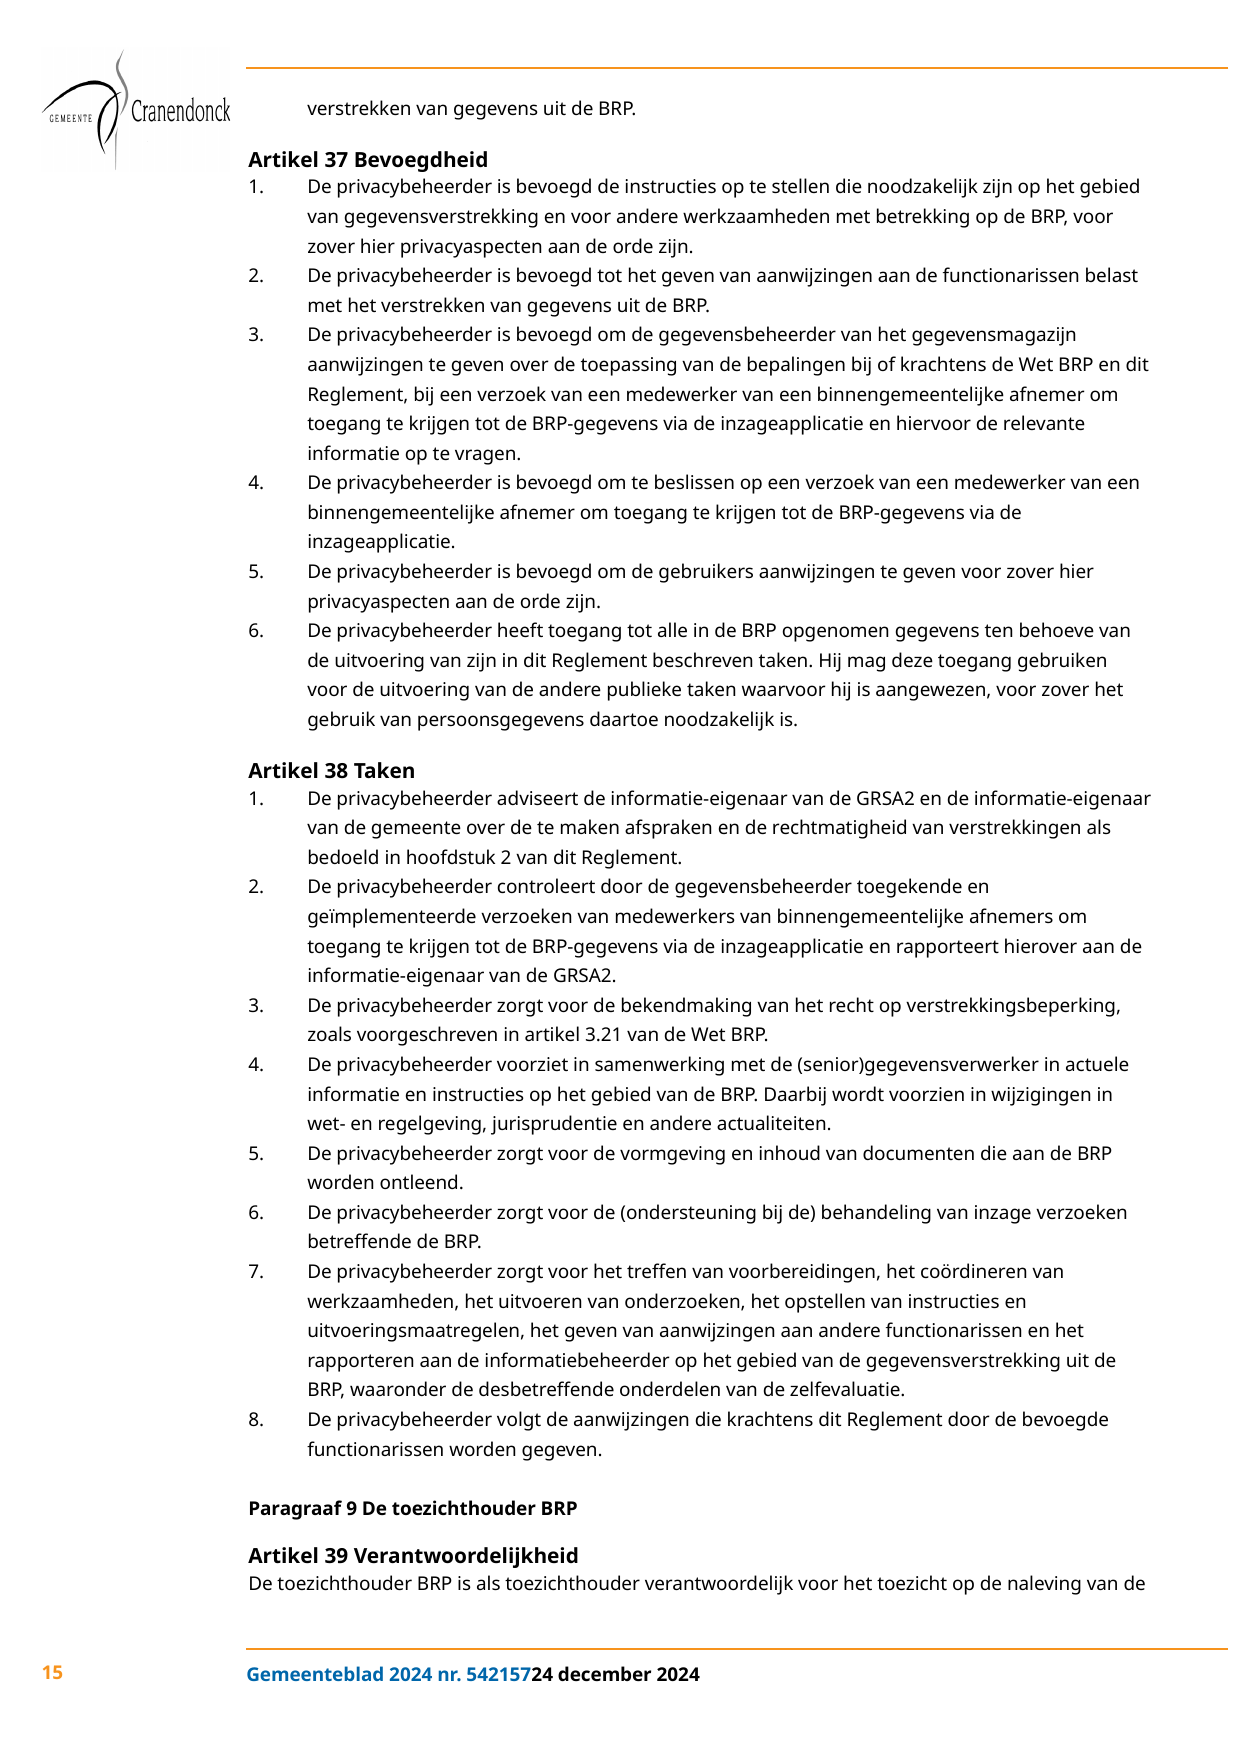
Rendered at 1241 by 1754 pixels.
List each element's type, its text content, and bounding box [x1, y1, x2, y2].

text Paragraaf 9 De toezichthouder BRP [248, 1495, 1152, 1521]
text Artikel 38 Taken [248, 757, 1152, 785]
list verstrekken van gegevens uit de BRP. [248, 95, 1152, 121]
text Artikel 37 Bevoegdheid [248, 145, 1152, 174]
text Artikel 39 Verantwoordelijkheid [248, 1542, 1152, 1570]
list De privacybeheerder is bevoegd de instructies op te stellen die noodzakelijk zijn op het gebied van gegevensverstrekking en voor andere werkzaamheden met betrekking op de BRP, voor zover hier privacyaspecten aan de orde zijn. [248, 174, 1152, 258]
list De privacybeheerder adviseert de informatie-eigenaar van de GRSA2 en de informatie-eigenaar van de gemeente over de te maken afspraken en de rechtmatigheid van verstrekkingen als bedoeld in hoofdstuk 2 van dit Reglement. [248, 785, 1152, 870]
list De privacybeheerder zorgt voor de (ondersteuning bij de) behandeling van inzage verzoeken betreffende de BRP. [248, 1199, 1152, 1254]
list De privacybeheerder controleert door de gegevensbeheerder toegekende en geïmplementeerde verzoeken van medewerkers van binnengemeentelijke afnemers om toegang te krijgen tot de BRP-gegevens via de inzageapplicatie en rapporteert hierover aan de informatie-eigenaar van de GRSA2. [248, 874, 1152, 988]
list De privacybeheerder voorziet in samenwerking met de (senior)gegevensverwerker in actuele informatie en instructies op het gebied van de BRP. Daarbij wordt voorzien in wijzigingen in wet- en regelgeving, jurisprudentie en andere actualiteiten. [248, 1051, 1152, 1136]
list De privacybeheerder is bevoegd om de gebruikers aanwijzingen te geven voor zover hier privacyaspecten aan de orde zijn. [248, 558, 1152, 613]
picture [41, 47, 231, 172]
list De privacybeheerder zorgt voor de vormgeving en inhoud van documenten die aan de BRP worden ontleend. [248, 1140, 1152, 1195]
list De privacybeheerder is bevoegd om de gegevensbeheerder van het gegevensmagazijn aanwijzingen te geven over de toepassing van de bepalingen bij of krachtens de Wet BRP en dit Reglement, bij een verzoek van een medewerker van een binnengemeentelijke afnemer om toegang te krijgen tot de BRP-gegevens via de inzageapplicatie en hiervoor de relevante informatie op te vragen. [248, 322, 1152, 466]
text De toezichthouder BRP is als toezichthouder verantwoordelijk voor het toezicht op de naleving van de [248, 1570, 1152, 1596]
list De privacybeheerder zorgt voor de bekendmaking van het recht op verstrekkingsbeperking, zoals voorgeschreven in artikel 3.21 van de Wet BRP. [248, 992, 1152, 1047]
list De privacybeheerder volgt de aanwijzingen die krachtens dit Reglement door de bevoegde functionarissen worden gegeven. [248, 1406, 1152, 1462]
list De privacybeheerder is bevoegd tot het geven van aanwijzingen aan de functionarissen belast met het verstrekken van gegevens uit de BRP. [248, 262, 1152, 318]
list De privacybeheerder zorgt voor het treffen van voorbereidingen, het coördineren van werkzaamheden, het uitvoeren van onderzoeken, het opstellen van instructies en uitvoeringsmaatregelen, het geven van aanwijzingen aan andere functionarissen en het rapporteren aan de informatiebeheerder op het gebied van de gegevensverstrekking uit de BRP, waaronder de desbetreffende onderdelen van de zelfevaluatie. [248, 1258, 1152, 1402]
list De privacybeheerder heeft toegang tot alle in de BRP opgenomen gegevens ten behoeve van de uitvoering van zijn in dit Reglement beschreven taken. Hij mag deze toegang gebruiken voor de uitvoering van de andere publieke taken waarvoor hij is aangewezen, voor zover het gebruik van persoonsgegevens daartoe noodzakelijk is. [248, 617, 1152, 732]
list De privacybeheerder is bevoegd om te beslissen op een verzoek van een medewerker van een binnengemeentelijke afnemer om toegang te krijgen tot de BRP-gegevens via de inzageapplicatie. [248, 469, 1152, 554]
